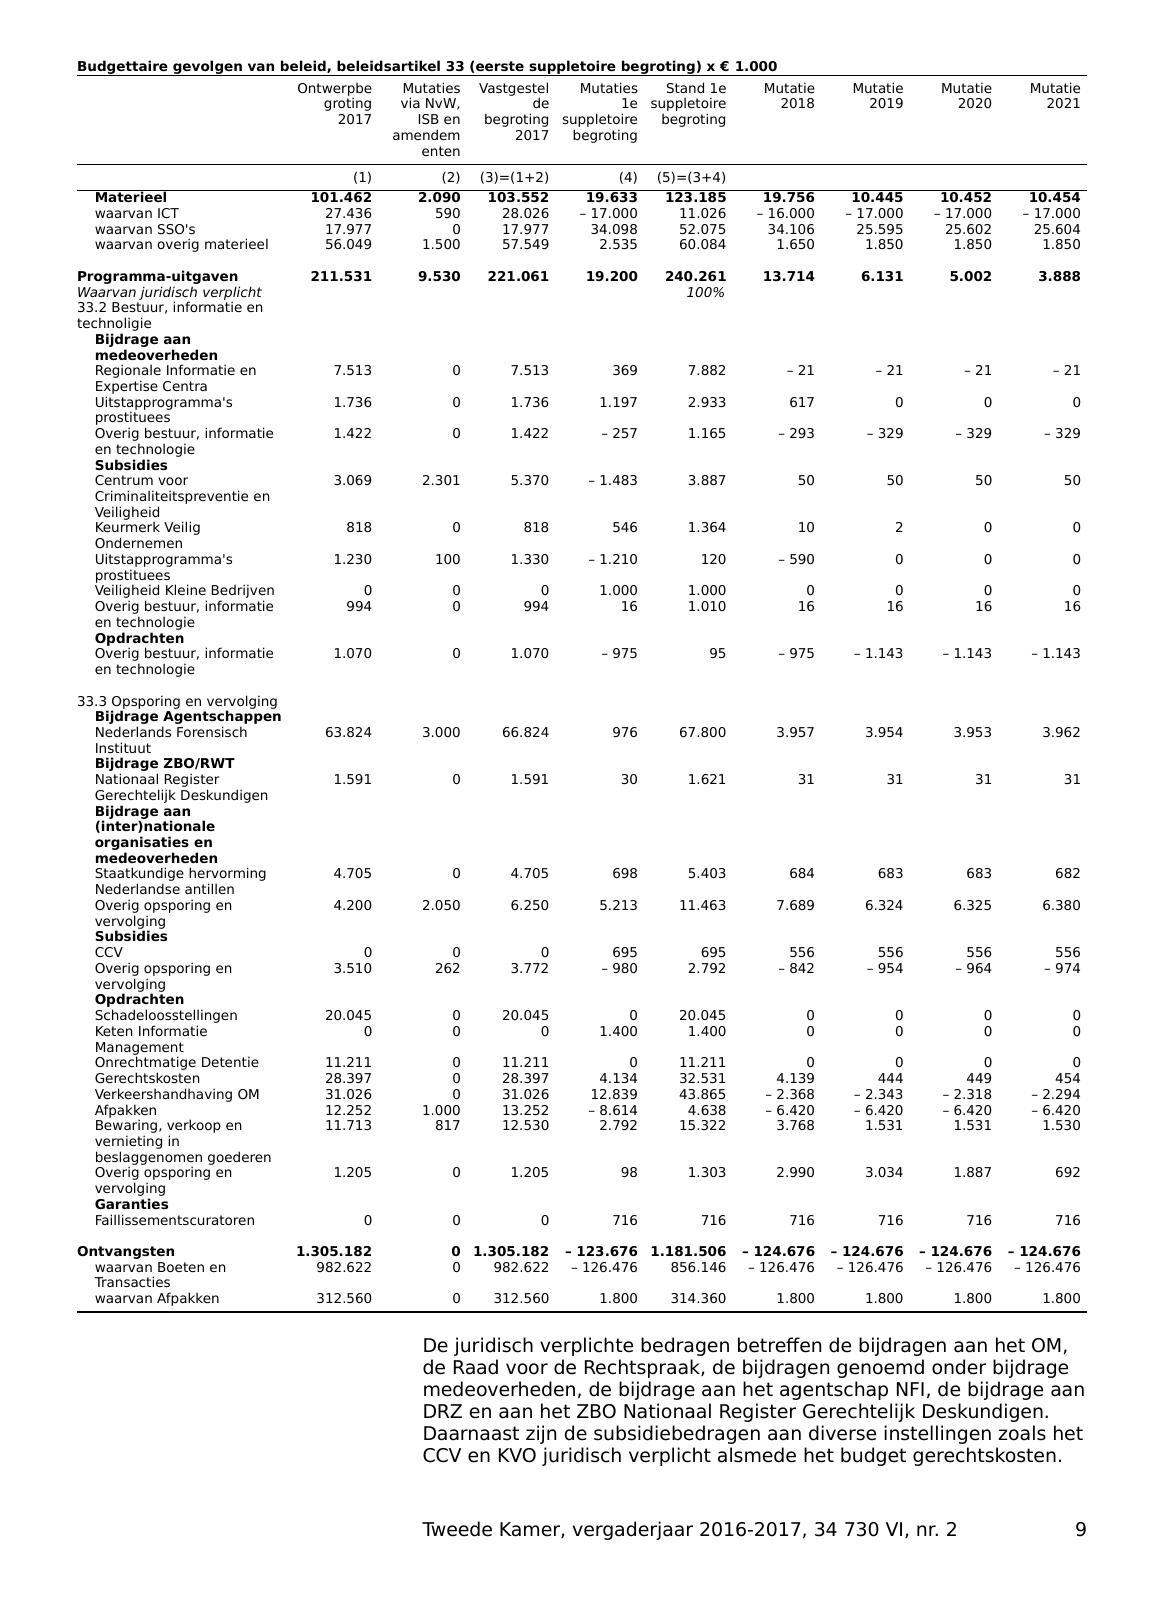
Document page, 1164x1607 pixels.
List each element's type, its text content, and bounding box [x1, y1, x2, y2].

table_cell 50 [998, 473, 1087, 520]
table_cell 2.933 [644, 395, 732, 426]
table_cell [909, 992, 998, 1008]
table_cell – 126.476 [555, 1260, 644, 1291]
table_cell [555, 630, 644, 646]
table_cell [821, 284, 909, 300]
table_cell [77, 583, 88, 599]
table_cell 10.454 [998, 191, 1087, 206]
table_cell 698 [555, 866, 644, 898]
table_cell [378, 253, 466, 269]
table_cell [909, 332, 998, 363]
table_cell Waarvan juridisch verplicht [77, 284, 289, 300]
table_cell [77, 709, 88, 725]
table_cell 10.452 [909, 191, 998, 206]
table_cell [77, 1291, 88, 1311]
table_cell 556 [732, 945, 821, 961]
table_cell 1.531 [909, 1118, 998, 1165]
table_cell 1.010 [644, 599, 732, 630]
table_cell Nationaal Register Gerechtelijk Deskundigen [89, 772, 289, 803]
table_cell Mutatie 2021 [998, 76, 1087, 164]
table_cell 3.069 [289, 473, 378, 520]
table_cell Mutatie 2018 [732, 76, 821, 164]
table_cell 57.549 [466, 237, 555, 253]
table_cell [378, 300, 466, 332]
table_cell 20.045 [289, 1008, 378, 1024]
table_cell [466, 992, 555, 1008]
table_cell 25.604 [998, 221, 1087, 237]
table_cell [466, 1228, 555, 1244]
table_cell 31.026 [289, 1087, 378, 1102]
table_cell [909, 284, 998, 300]
table_cell 10 [732, 520, 821, 552]
table_cell 695 [644, 945, 732, 961]
table_cell [89, 1228, 289, 1244]
table_cell 0 [378, 866, 466, 898]
table_cell [466, 804, 555, 866]
table_cell Regionale Informatie en Expertise Centra [89, 363, 289, 394]
table_cell [77, 191, 88, 206]
table_cell – 126.476 [909, 1260, 998, 1291]
table_cell 1.400 [644, 1024, 732, 1055]
table_cell 262 [378, 961, 466, 992]
table_cell 6.324 [821, 898, 909, 929]
table_cell [644, 1228, 732, 1244]
table_cell – 954 [821, 961, 909, 992]
table_cell 19.756 [732, 191, 821, 206]
table_cell [909, 756, 998, 772]
table_cell 103.552 [466, 191, 555, 206]
table_cell [732, 1228, 821, 1244]
table_cell Afpakken [89, 1102, 289, 1118]
table_cell Subsidies [89, 929, 289, 945]
table_cell [466, 458, 555, 473]
table_cell [821, 693, 909, 709]
table_cell [289, 693, 378, 709]
table_cell 6.380 [998, 898, 1087, 929]
table_cell [998, 1197, 1087, 1212]
table_cell [77, 1024, 88, 1055]
table_cell [77, 1197, 88, 1212]
table_cell 4.705 [289, 866, 378, 898]
table_cell – 975 [732, 646, 821, 678]
table_cell Veiligheid Kleine Bedrijven [89, 583, 289, 599]
table_cell 5.403 [644, 866, 732, 898]
table_cell 1.650 [732, 237, 821, 253]
table_cell [998, 630, 1087, 646]
table_cell [909, 165, 998, 190]
table_cell [644, 678, 732, 693]
table_cell – 2.294 [998, 1087, 1087, 1102]
table_cell [998, 458, 1087, 473]
table_cell [555, 804, 644, 866]
table_cell [289, 992, 378, 1008]
table_cell 1.422 [466, 426, 555, 457]
table_cell 16 [555, 599, 644, 630]
table_cell [77, 772, 88, 803]
table_cell [821, 1197, 909, 1212]
table_cell 546 [555, 520, 644, 552]
table_cell Mutaties 1e suppletoire begroting [555, 76, 644, 164]
table_cell 12.252 [289, 1102, 378, 1118]
table_cell 312.560 [289, 1291, 378, 1311]
table_cell [555, 458, 644, 473]
table_cell 1.800 [732, 1291, 821, 1311]
table_cell – 6.420 [909, 1102, 998, 1118]
table_cell Ontwerpbegroting 2017 [289, 76, 378, 164]
table_cell 994 [289, 599, 378, 630]
table_cell 28.397 [466, 1071, 555, 1087]
table_cell [289, 630, 378, 646]
table_cell [732, 929, 821, 945]
table_cell 16 [821, 599, 909, 630]
table_cell 1.621 [644, 772, 732, 803]
table_cell [77, 599, 88, 630]
table_cell 20.045 [644, 1008, 732, 1024]
table_cell Stand 1e suppletoire begroting [644, 76, 732, 164]
table_cell [89, 165, 289, 190]
table_cell 12.530 [466, 1118, 555, 1165]
table_cell 716 [732, 1213, 821, 1228]
table_cell Bijdrage aan (inter)nationale organisaties en medeoverheden [89, 804, 289, 866]
table_cell 716 [909, 1213, 998, 1228]
table_cell 692 [998, 1165, 1087, 1197]
table_cell 0 [378, 520, 466, 552]
table_cell [732, 165, 821, 190]
table_cell [77, 1087, 88, 1102]
table_cell 33.2 Bestuur, informatie en technoligie [77, 300, 289, 332]
table_cell – 590 [732, 552, 821, 583]
table_cell [909, 709, 998, 725]
table_cell 33.3 Opsporing en vervolging [77, 693, 289, 709]
table_cell Programma-uitgaven [77, 269, 289, 284]
table_cell [732, 332, 821, 363]
table_cell [644, 332, 732, 363]
table_cell [821, 253, 909, 269]
table_cell – 974 [998, 961, 1087, 992]
table_cell 31.026 [466, 1087, 555, 1102]
table_cell [378, 332, 466, 363]
table_cell [77, 165, 88, 190]
table_cell [77, 221, 88, 237]
table_cell Keten Informatie Management [89, 1024, 289, 1055]
table_cell [644, 709, 732, 725]
table_cell 1.197 [555, 395, 644, 426]
table_cell 13.252 [466, 1102, 555, 1118]
table_cell [378, 929, 466, 945]
table_cell Keurmerk Veilig Ondernemen [89, 520, 289, 552]
table_cell 211.531 [289, 269, 378, 284]
table_cell – 2.343 [821, 1087, 909, 1102]
table_cell [289, 458, 378, 473]
table_cell 7.882 [644, 363, 732, 394]
table_cell 817 [378, 1118, 466, 1165]
table_cell 15.322 [644, 1118, 732, 1165]
table_cell [555, 1228, 644, 1244]
table_cell – 21 [821, 363, 909, 394]
table_cell Overig opsporing en vervolging [89, 961, 289, 992]
table_cell Opdrachten [89, 992, 289, 1008]
table_cell [998, 929, 1087, 945]
table_cell [998, 756, 1087, 772]
table_cell 1.230 [289, 552, 378, 583]
table_cell 0 [378, 395, 466, 426]
table_cell [77, 630, 88, 646]
table_cell – 329 [821, 426, 909, 457]
table_cell 0 [378, 646, 466, 678]
table_cell 0 [289, 945, 378, 961]
table_cell [909, 458, 998, 473]
table_cell 5.002 [909, 269, 998, 284]
table_cell Uitstapprogramma's prostituees [89, 552, 289, 583]
table_cell 0 [909, 1055, 998, 1071]
table_cell [998, 709, 1087, 725]
table_cell 0 [909, 552, 998, 583]
table_cell waarvan Afpakken [89, 1291, 289, 1311]
table_cell [378, 678, 466, 693]
table_cell – 1.143 [909, 646, 998, 678]
table_cell 716 [644, 1213, 732, 1228]
table_cell 0 [466, 945, 555, 961]
table_cell 0 [732, 1008, 821, 1024]
table_cell 818 [289, 520, 378, 552]
table_cell [644, 992, 732, 1008]
table_cell 0 [821, 1008, 909, 1024]
table_cell [77, 1165, 88, 1197]
table_cell 1.800 [909, 1291, 998, 1311]
table_cell [821, 300, 909, 332]
table_cell [77, 1071, 88, 1087]
table_cell – 126.476 [732, 1260, 821, 1291]
table_cell [77, 804, 88, 866]
table_cell 0 [998, 1024, 1087, 1055]
table_cell 0 [378, 1260, 466, 1291]
table_cell [732, 693, 821, 709]
table_cell 34.106 [732, 221, 821, 237]
table_cell [555, 693, 644, 709]
table_cell 556 [998, 945, 1087, 961]
table_cell – 17.000 [909, 206, 998, 221]
table_cell [289, 929, 378, 945]
table_cell [644, 253, 732, 269]
table_cell 16 [909, 599, 998, 630]
table_cell [77, 253, 88, 269]
table_cell 221.061 [466, 269, 555, 284]
table_cell 0 [378, 1024, 466, 1055]
table_cell 11.211 [289, 1055, 378, 1071]
table_cell 0 [998, 1008, 1087, 1024]
table_cell Gerechtskosten [89, 1071, 289, 1087]
table_cell [555, 253, 644, 269]
table_cell 2.090 [378, 191, 466, 206]
table_cell 0 [998, 395, 1087, 426]
table_cell [89, 76, 289, 164]
table_cell Staatkundige hervorming Nederlandse antillen [89, 866, 289, 898]
table_cell [555, 300, 644, 332]
table_cell – 975 [555, 646, 644, 678]
table_cell Overig bestuur, informatie en technologie [89, 426, 289, 457]
table_cell 28.026 [466, 206, 555, 221]
table_cell Overig opsporing en vervolging [89, 1165, 289, 1197]
table_cell 314.360 [644, 1291, 732, 1311]
table_cell [77, 1228, 88, 1244]
table_cell 0 [909, 520, 998, 552]
table_cell 3.888 [998, 269, 1087, 284]
table_cell 0 [289, 1213, 378, 1228]
table_cell [77, 395, 88, 426]
table_cell 0 [998, 1055, 1087, 1071]
table_cell Ontvangsten [77, 1244, 289, 1259]
table_cell [821, 992, 909, 1008]
table_cell 4.139 [732, 1071, 821, 1087]
table_cell 0 [378, 221, 466, 237]
table_cell [77, 426, 88, 457]
table_cell 12.839 [555, 1087, 644, 1102]
table_cell [77, 945, 88, 961]
table_cell 1.591 [289, 772, 378, 803]
table_cell [998, 300, 1087, 332]
table_cell 30 [555, 772, 644, 803]
table_cell 976 [555, 725, 644, 756]
table_cell 1.530 [998, 1118, 1087, 1165]
table_cell – 329 [909, 426, 998, 457]
table_cell [378, 992, 466, 1008]
table_cell 20.045 [466, 1008, 555, 1024]
table_cell [466, 332, 555, 363]
table_cell [77, 929, 88, 945]
table_cell 3.000 [378, 725, 466, 756]
table_cell 684 [732, 866, 821, 898]
table_cell [732, 284, 821, 300]
table_cell [821, 678, 909, 693]
table_cell 1.531 [821, 1118, 909, 1165]
table_cell [644, 756, 732, 772]
table_cell 6.250 [466, 898, 555, 929]
table_cell 120 [644, 552, 732, 583]
table_cell 682 [998, 866, 1087, 898]
table_cell – 2.318 [909, 1087, 998, 1102]
table_cell 0 [378, 363, 466, 394]
table_cell [909, 678, 998, 693]
table_cell [644, 693, 732, 709]
table_cell 3.957 [732, 725, 821, 756]
table_cell [821, 929, 909, 945]
table_cell 590 [378, 206, 466, 221]
table_cell 994 [466, 599, 555, 630]
table_cell 25.602 [909, 221, 998, 237]
table_cell 0 [378, 1071, 466, 1087]
table_cell [821, 804, 909, 866]
table_cell 0 [466, 1213, 555, 1228]
table_cell 3.510 [289, 961, 378, 992]
table_cell – 1.143 [998, 646, 1087, 678]
table_cell [466, 678, 555, 693]
table_cell 25.595 [821, 221, 909, 237]
table_cell 0 [909, 583, 998, 599]
table_header Budgettaire gevolgen van beleid, beleidsartikel 33 (eerste suppletoire begroting) x € 1.000 [77, 59, 1087, 75]
table_cell 695 [555, 945, 644, 961]
table_cell – 980 [555, 961, 644, 992]
table_cell – 126.476 [998, 1260, 1087, 1291]
table_cell – 21 [909, 363, 998, 394]
table_cell [378, 693, 466, 709]
table_cell Bijdrage Agentschappen [89, 709, 289, 725]
table_cell (2) [378, 165, 466, 190]
table_cell [77, 1102, 88, 1118]
table_cell 1.422 [289, 426, 378, 457]
table_cell 17.977 [466, 221, 555, 237]
table_cell [821, 165, 909, 190]
table_cell [909, 929, 998, 945]
table_cell [378, 709, 466, 725]
table_cell [77, 1008, 88, 1024]
table_cell 1.305.182 [289, 1244, 378, 1259]
table_cell 16 [998, 599, 1087, 630]
table_cell 0 [998, 520, 1087, 552]
table_cell [77, 1118, 88, 1165]
table_cell – 8.614 [555, 1102, 644, 1118]
table_cell – 126.476 [821, 1260, 909, 1291]
table_cell 0 [378, 945, 466, 961]
table_cell (3)=(1+2) [466, 165, 555, 190]
table_cell [732, 678, 821, 693]
table_cell 101.462 [289, 191, 378, 206]
table_cell waarvan ICT [89, 206, 289, 221]
table_cell 50 [821, 473, 909, 520]
table_cell 2.792 [644, 961, 732, 992]
table_cell 4.134 [555, 1071, 644, 1087]
table_cell 5.370 [466, 473, 555, 520]
table_cell 1.000 [378, 1102, 466, 1118]
table_cell 10.445 [821, 191, 909, 206]
table_cell [644, 929, 732, 945]
table_cell 6.131 [821, 269, 909, 284]
table_cell 716 [821, 1213, 909, 1228]
table_cell 4.200 [289, 898, 378, 929]
table_cell 1.850 [998, 237, 1087, 253]
table_cell [644, 804, 732, 866]
table_cell [909, 804, 998, 866]
table_cell waarvan SSO's [89, 221, 289, 237]
table_cell [732, 300, 821, 332]
table_cell 28.397 [289, 1071, 378, 1087]
table_cell 0 [821, 583, 909, 599]
table_cell Bewaring, verkoop en vernieting in beslaggenomen goederen [89, 1118, 289, 1165]
table_cell [732, 1197, 821, 1212]
table_cell [644, 300, 732, 332]
table_cell 683 [821, 866, 909, 898]
table_cell – 17.000 [821, 206, 909, 221]
table_cell [909, 253, 998, 269]
table_cell 1.800 [821, 1291, 909, 1311]
table_cell [77, 866, 88, 898]
table_cell 31 [909, 772, 998, 803]
table_cell 0 [821, 1055, 909, 1071]
table_cell 0 [466, 583, 555, 599]
table_cell [77, 678, 88, 693]
table_cell 0 [821, 552, 909, 583]
table_cell 0 [378, 772, 466, 803]
table_cell 2.990 [732, 1165, 821, 1197]
table_cell 11.713 [289, 1118, 378, 1165]
table_cell [77, 332, 88, 363]
table_cell [77, 1260, 88, 1291]
table_cell – 257 [555, 426, 644, 457]
table_cell Centrum voor Criminaliteitspreventie en Veiligheid [89, 473, 289, 520]
table_cell [466, 709, 555, 725]
table_cell Nederlands Forensisch Instituut [89, 725, 289, 756]
table_cell [821, 332, 909, 363]
table_cell 3.953 [909, 725, 998, 756]
table_cell 312.560 [466, 1291, 555, 1311]
table_cell 0 [909, 1008, 998, 1024]
table_cell [77, 237, 88, 253]
table_cell – 1.483 [555, 473, 644, 520]
table_cell 1.591 [466, 772, 555, 803]
table_cell Mutatie 2020 [909, 76, 998, 164]
table_cell [998, 332, 1087, 363]
table_cell [732, 756, 821, 772]
table_cell 19.200 [555, 269, 644, 284]
table_cell [289, 253, 378, 269]
table_cell Mutaties via NvW, ISB en amendementen [378, 76, 466, 164]
table_cell 31 [821, 772, 909, 803]
table_cell 0 [378, 1213, 466, 1228]
table_cell – 964 [909, 961, 998, 992]
table_cell 240.261 [644, 269, 732, 284]
table_cell [466, 630, 555, 646]
table_cell Verkeershandhaving OM [89, 1087, 289, 1102]
table_cell [998, 253, 1087, 269]
table_cell 0 [909, 395, 998, 426]
table_cell 34.098 [555, 221, 644, 237]
table_cell [732, 992, 821, 1008]
table_cell 1.303 [644, 1165, 732, 1197]
table_cell [378, 756, 466, 772]
table_cell 3.034 [821, 1165, 909, 1197]
table_cell 0 [289, 583, 378, 599]
table_cell 123.185 [644, 191, 732, 206]
table_cell 31 [732, 772, 821, 803]
table_cell [378, 458, 466, 473]
table_cell (4) [555, 165, 644, 190]
table_cell 716 [998, 1213, 1087, 1228]
table_cell 11.211 [644, 1055, 732, 1071]
table_cell [466, 284, 555, 300]
table_cell [909, 300, 998, 332]
table_cell [555, 678, 644, 693]
table_cell [466, 1197, 555, 1212]
table_cell [378, 284, 466, 300]
table_cell – 6.420 [732, 1102, 821, 1118]
table_cell 0 [998, 552, 1087, 583]
table_cell [998, 678, 1087, 693]
table_cell 1.800 [555, 1291, 644, 1311]
table_cell [77, 473, 88, 520]
table_cell [998, 992, 1087, 1008]
table_cell CCV [89, 945, 289, 961]
table_cell – 123.676 [555, 1244, 644, 1259]
table_cell 11.026 [644, 206, 732, 221]
table_cell 1.000 [555, 583, 644, 599]
table_cell waarvan overig materieel [89, 237, 289, 253]
table_cell [77, 1213, 88, 1228]
table_cell 27.436 [289, 206, 378, 221]
table_cell [821, 709, 909, 725]
table_cell [77, 725, 88, 756]
table_cell 1.165 [644, 426, 732, 457]
table_cell Overig bestuur, informatie en technologie [89, 646, 289, 678]
table_cell [289, 300, 378, 332]
table_cell [644, 458, 732, 473]
table_cell 3.954 [821, 725, 909, 756]
table_cell 556 [909, 945, 998, 961]
table_cell 454 [998, 1071, 1087, 1087]
table_cell Overig bestuur, informatie en technologie [89, 599, 289, 630]
table_cell 0 [378, 583, 466, 599]
table_cell Bijdrage ZBO/RWT [89, 756, 289, 772]
table_cell – 124.676 [909, 1244, 998, 1259]
table_cell 13.714 [732, 269, 821, 284]
table_cell [555, 332, 644, 363]
table_cell 67.800 [644, 725, 732, 756]
table_cell [289, 332, 378, 363]
table_cell 0 [378, 426, 466, 457]
table_cell 0 [378, 1055, 466, 1071]
table_cell [77, 458, 88, 473]
table_cell Mutatie 2019 [821, 76, 909, 164]
table_cell 617 [732, 395, 821, 426]
table_cell 4.705 [466, 866, 555, 898]
table_cell [732, 630, 821, 646]
table_cell [998, 1228, 1087, 1244]
table_cell 1.364 [644, 520, 732, 552]
table_cell 66.824 [466, 725, 555, 756]
table_cell [89, 678, 289, 693]
table_cell 0 [378, 599, 466, 630]
table_cell 982.622 [289, 1260, 378, 1291]
table_cell [289, 1228, 378, 1244]
table_cell [77, 363, 88, 394]
table_cell [77, 76, 88, 164]
table_cell 3.962 [998, 725, 1087, 756]
table_cell Vastgestelde begroting 2017 [466, 76, 555, 164]
table_cell 1.181.506 [644, 1244, 732, 1259]
table_cell 556 [821, 945, 909, 961]
table_cell – 6.420 [998, 1102, 1087, 1118]
table_cell 0 [289, 1024, 378, 1055]
table_cell 982.622 [466, 1260, 555, 1291]
table_cell 7.513 [289, 363, 378, 394]
table_cell 3.768 [732, 1118, 821, 1165]
table_cell [289, 709, 378, 725]
table_cell 19.633 [555, 191, 644, 206]
table_cell 3.887 [644, 473, 732, 520]
table_cell [289, 678, 378, 693]
table_cell Overig opsporing en vervolging [89, 898, 289, 929]
table_cell [555, 929, 644, 945]
table_cell 0 [909, 1024, 998, 1055]
table_cell 369 [555, 363, 644, 394]
table_cell 50 [732, 473, 821, 520]
table_cell – 293 [732, 426, 821, 457]
table_cell 2.792 [555, 1118, 644, 1165]
table_cell 1.205 [466, 1165, 555, 1197]
table_cell [909, 693, 998, 709]
table_cell [289, 756, 378, 772]
table_cell (5)=(3+4) [644, 165, 732, 190]
table_cell 0 [466, 1024, 555, 1055]
table_cell 1.400 [555, 1024, 644, 1055]
table_cell – 16.000 [732, 206, 821, 221]
table_cell [289, 1197, 378, 1212]
table_cell [77, 206, 88, 221]
table_cell 449 [909, 1071, 998, 1087]
table_cell 98 [555, 1165, 644, 1197]
table_cell 60.084 [644, 237, 732, 253]
table_cell [555, 1197, 644, 1212]
table_cell [909, 630, 998, 646]
table_cell [909, 1197, 998, 1212]
table_cell [77, 646, 88, 678]
table_cell [644, 630, 732, 646]
table_cell 9.530 [378, 269, 466, 284]
table_cell 31 [998, 772, 1087, 803]
table_cell 11.463 [644, 898, 732, 929]
table_cell 11.211 [466, 1055, 555, 1071]
table_cell (1) [289, 165, 378, 190]
table_cell – 842 [732, 961, 821, 992]
table_cell 1.330 [466, 552, 555, 583]
table_cell 17.977 [289, 221, 378, 237]
table_cell [555, 284, 644, 300]
table_cell 0 [732, 1024, 821, 1055]
table_cell 1.850 [909, 237, 998, 253]
table_cell 1.887 [909, 1165, 998, 1197]
table_cell 1.205 [289, 1165, 378, 1197]
table_cell 7.689 [732, 898, 821, 929]
table_cell Schadeloosstellingen [89, 1008, 289, 1024]
table_cell – 1.143 [821, 646, 909, 678]
table_cell 0 [378, 1291, 466, 1311]
table_cell Subsidies [89, 458, 289, 473]
table_cell 1.736 [466, 395, 555, 426]
table_cell [821, 1228, 909, 1244]
table_cell 6.325 [909, 898, 998, 929]
table_cell 100 [378, 552, 466, 583]
table_cell – 124.676 [821, 1244, 909, 1259]
table_cell [378, 804, 466, 866]
table_cell 0 [555, 1008, 644, 1024]
table_cell 1.305.182 [466, 1244, 555, 1259]
table_cell [77, 898, 88, 929]
table_cell – 124.676 [998, 1244, 1087, 1259]
table_cell waarvan Boeten en Transacties [89, 1260, 289, 1291]
table_cell 7.513 [466, 363, 555, 394]
table_cell [644, 1197, 732, 1212]
table_cell [998, 165, 1087, 190]
table_cell 1.736 [289, 395, 378, 426]
table_cell – 1.210 [555, 552, 644, 583]
table_cell [821, 756, 909, 772]
table_cell 0 [821, 1024, 909, 1055]
table_cell [998, 804, 1087, 866]
table_cell 444 [821, 1071, 909, 1087]
table_cell 32.531 [644, 1071, 732, 1087]
table_cell 5.213 [555, 898, 644, 929]
table_cell [732, 253, 821, 269]
table_cell Opdrachten [89, 630, 289, 646]
table_cell 100% [644, 284, 732, 300]
table_cell [77, 552, 88, 583]
table_cell – 329 [998, 426, 1087, 457]
table_cell 52.075 [644, 221, 732, 237]
table_cell 0 [732, 583, 821, 599]
table_cell [466, 253, 555, 269]
table_cell [77, 1055, 88, 1071]
table_cell 1.000 [644, 583, 732, 599]
table_cell [555, 992, 644, 1008]
table_cell 0 [378, 1244, 466, 1259]
table_cell 1.500 [378, 237, 466, 253]
table_cell [998, 284, 1087, 300]
table_cell 3.772 [466, 961, 555, 992]
table_cell 0 [998, 583, 1087, 599]
table_cell 1.800 [998, 1291, 1087, 1311]
table_cell 16 [732, 599, 821, 630]
table_cell – 6.420 [821, 1102, 909, 1118]
table_cell [466, 756, 555, 772]
table_cell [732, 458, 821, 473]
table_cell 43.865 [644, 1087, 732, 1102]
table_cell 50 [909, 473, 998, 520]
table_cell [909, 1228, 998, 1244]
table_cell 0 [378, 1087, 466, 1102]
table_cell 63.824 [289, 725, 378, 756]
table_cell [89, 253, 289, 269]
table_cell [732, 709, 821, 725]
table_cell [77, 992, 88, 1008]
table_cell [378, 1197, 466, 1212]
table_cell Onrechtmatige Detentie [89, 1055, 289, 1071]
table_cell 56.049 [289, 237, 378, 253]
table_cell Uitstapprogramma's prostituees [89, 395, 289, 426]
table_cell 2.535 [555, 237, 644, 253]
table_cell [555, 756, 644, 772]
table_cell [466, 929, 555, 945]
table_cell [378, 1228, 466, 1244]
table_cell [289, 804, 378, 866]
table_cell 856.146 [644, 1260, 732, 1291]
table_cell [378, 630, 466, 646]
table_cell [555, 709, 644, 725]
table_cell [998, 693, 1087, 709]
table_cell [732, 804, 821, 866]
table_cell – 21 [998, 363, 1087, 394]
table_cell [821, 458, 909, 473]
table_cell 0 [378, 1008, 466, 1024]
table_cell [77, 961, 88, 992]
table_cell 0 [732, 1055, 821, 1071]
table_cell 2 [821, 520, 909, 552]
table_cell 1.850 [821, 237, 909, 253]
table_cell 716 [555, 1213, 644, 1228]
table_cell 2.050 [378, 898, 466, 929]
table_cell 0 [821, 395, 909, 426]
table_cell 95 [644, 646, 732, 678]
table_cell 818 [466, 520, 555, 552]
table_cell 0 [378, 1165, 466, 1197]
table_cell [77, 520, 88, 552]
table_cell – 17.000 [555, 206, 644, 221]
table_cell Bijdrage aan medeoverheden [89, 332, 289, 363]
table_cell [77, 756, 88, 772]
table_cell Faillissementscuratoren [89, 1213, 289, 1228]
table_cell [821, 630, 909, 646]
text De juridisch verplichte bedragen betreffen de bijdragen aan het OM, de Raad voor de Rechtspraak, de bijdragen genoemd onder bijdrage medeoverheden, de bijdrage aan het agentschap NFI, de bijdrage aan DRZ en aan het ZBO Nationaal Register Gerechtelijk Deskundigen. Daarnaast zijn de subsidiebedragen aan diverse instellingen zoals het CCV en KVO juridisch verplicht alsmede het budget gerechtskosten. [422, 1335, 1087, 1467]
table_cell 1.070 [289, 646, 378, 678]
table_cell 4.638 [644, 1102, 732, 1118]
table_cell – 124.676 [732, 1244, 821, 1259]
table_cell 1.070 [466, 646, 555, 678]
table_cell – 17.000 [998, 206, 1087, 221]
table_cell Garanties [89, 1197, 289, 1212]
table_cell [289, 284, 378, 300]
table_cell Materieel [89, 191, 289, 206]
table_cell 683 [909, 866, 998, 898]
table_cell – 21 [732, 363, 821, 394]
table_cell 0 [555, 1055, 644, 1071]
table_cell – 2.368 [732, 1087, 821, 1102]
table_cell [466, 693, 555, 709]
table_cell 2.301 [378, 473, 466, 520]
table_cell [466, 300, 555, 332]
